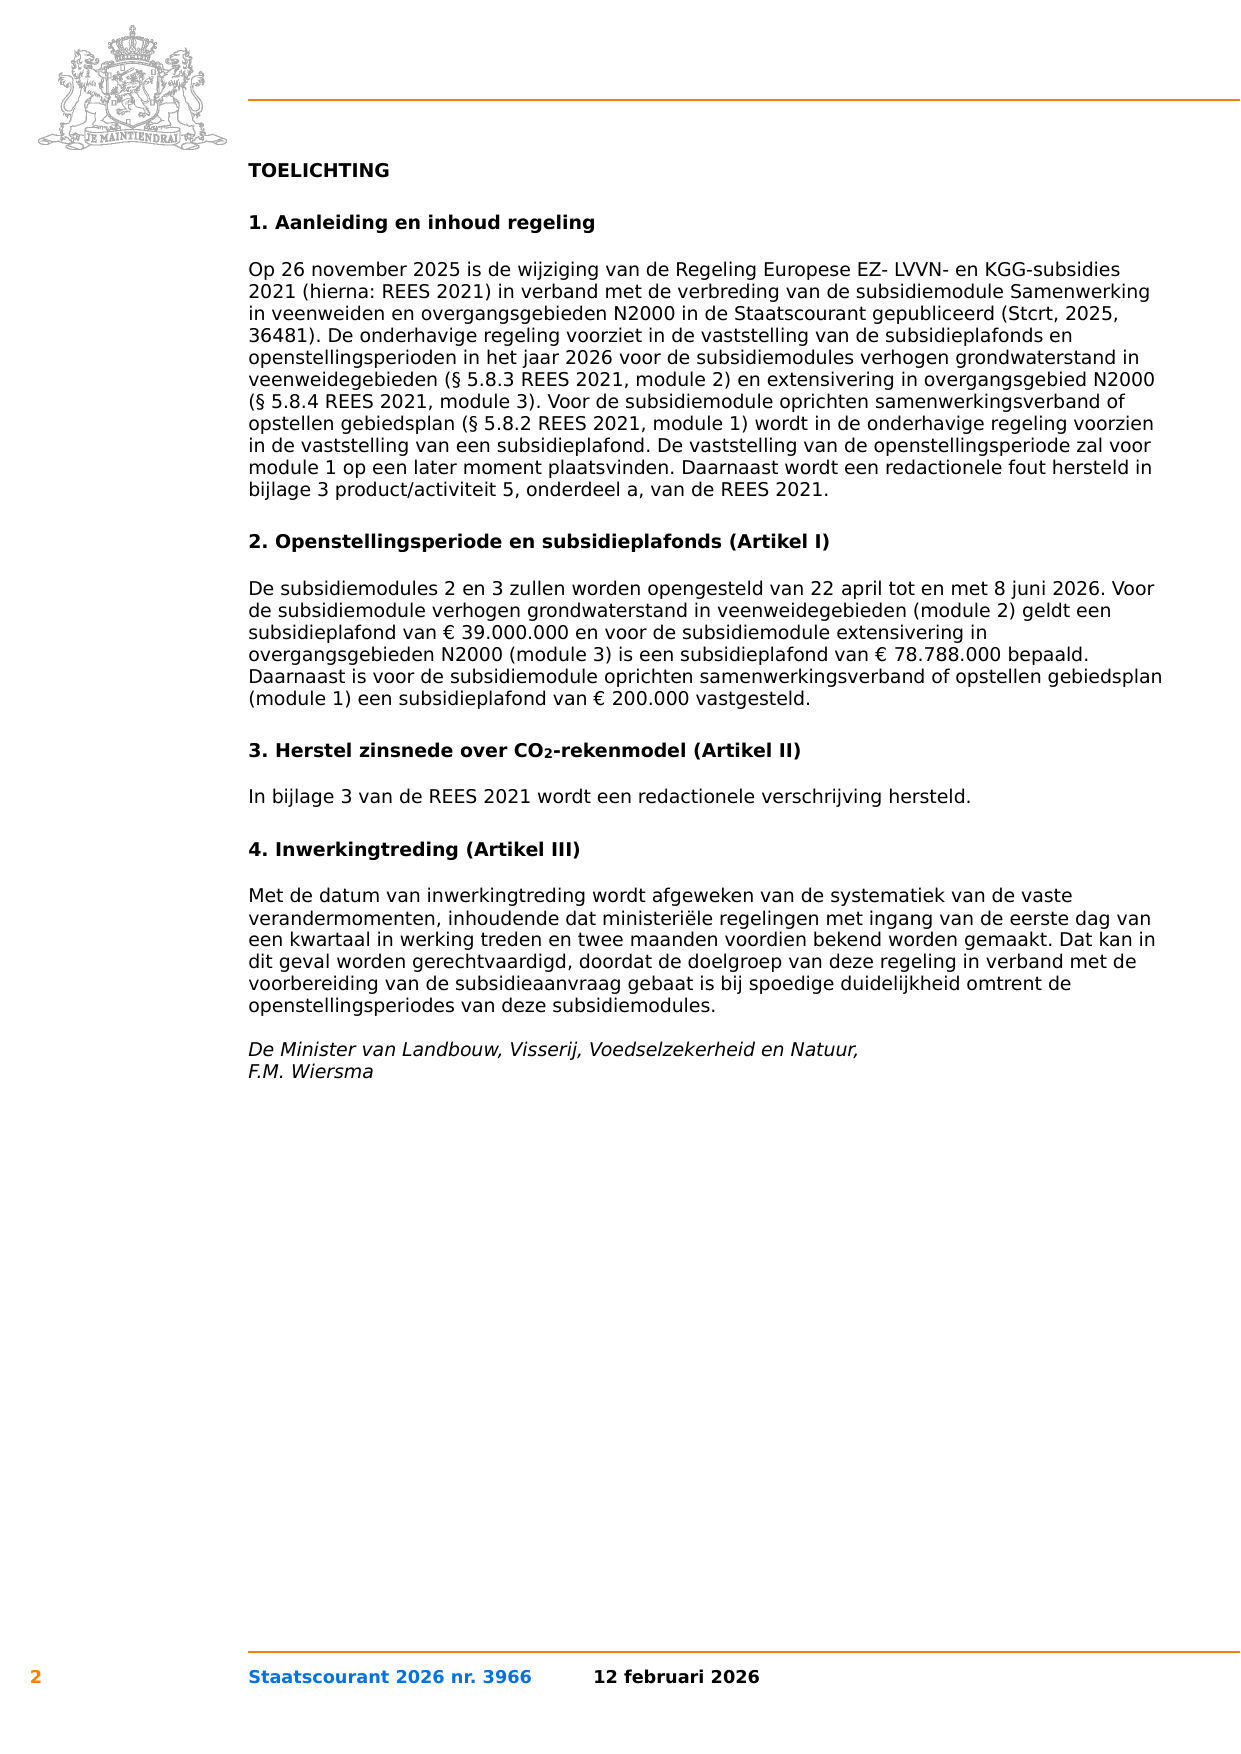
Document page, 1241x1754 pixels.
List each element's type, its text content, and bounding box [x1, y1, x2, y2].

subtitle 3. Herstel zinsnede over CO2-rekenmodel (Artikel II) [248, 739, 1163, 761]
subtitle TOELICHTING [248, 160, 1163, 182]
subtitle 1. Aanleiding en inhoud regeling [248, 212, 1163, 234]
subtitle 4. Inwerkingtreding (Artikel III) [248, 838, 1163, 860]
text Op 26 november 2025 is de wijziging van de Regeling Europese EZ- LVVN- en KGG-subsidies 2021 (hierna: REES 2021) in verband met de verbreding van de subsidiemodule Samenwerking in veenweiden en overgangsgebieden N2000 in de Staatscourant gepubliceerd (Stcrt, 2025, 36481). De onderhavige regeling voorziet in de vaststelling van de subsidieplafonds en openstellingsperioden in het jaar 2026 voor de subsidiemodules verhogen grondwaterstand in veenweidegebieden (§ 5.8.3 REES 2021, module 2) en extensivering in overgangsgebied N2000 (§ 5.8.4 REES 2021, module 3). Voor de subsidiemodule oprichten samenwerkingsverband of opstellen gebiedsplan (§ 5.8.2 REES 2021, module 1) wordt in de onderhavige regeling voorzien in de vaststelling van een subsidieplafond. De vaststelling van de openstellingsperiode zal voor module 1 op een later moment plaatsvinden. Daarnaast wordt een redactionele fout hersteld in bijlage 3 product/activiteit 5, onderdeel a, van de REES 2021. [248, 259, 1163, 501]
text De subsidiemodules 2 en 3 zullen worden opengesteld van 22 april tot en met 8 juni 2026. Voor de subsidiemodule verhogen grondwaterstand in veenweidegebieden (module 2) geldt een subsidieplafond van € 39.000.000 en voor de subsidiemodule extensivering in overgangsgebieden N2000 (module 3) is een subsidieplafond van € 78.788.000 bepaald. Daarnaast is voor de subsidiemodule oprichten samenwerkingsverband of opstellen gebiedsplan (module 1) een subsidieplafond van € 200.000 vastgesteld. [248, 578, 1163, 709]
text De Minister van Landbouw, Visserij, Voedselzekerheid en Natuur, F.M. Wiersma [248, 1039, 1163, 1083]
picture [38, 25, 227, 150]
text In bijlage 3 van de REES 2021 wordt een redactionele verschrijving hersteld. [248, 786, 1163, 808]
text Met de datum van inwerkingtreding wordt afgeweken van de systematiek van de vaste verandermomenten, inhoudende dat ministeriële regelingen met ingang van de eerste dag van een kwartaal in werking treden en twee maanden voordien bekend worden gemaakt. Dat kan in dit geval worden gerechtvaardigd, doordat de doelgroep van deze regeling in verband met de voorbereiding van de subsidieaanvraag gebaat is bij spoedige duidelijkheid omtrent de openstellingsperiodes van deze subsidiemodules. [248, 885, 1163, 1017]
subtitle 2. Openstellingsperiode en subsidieplafonds (Artikel I) [248, 531, 1163, 553]
